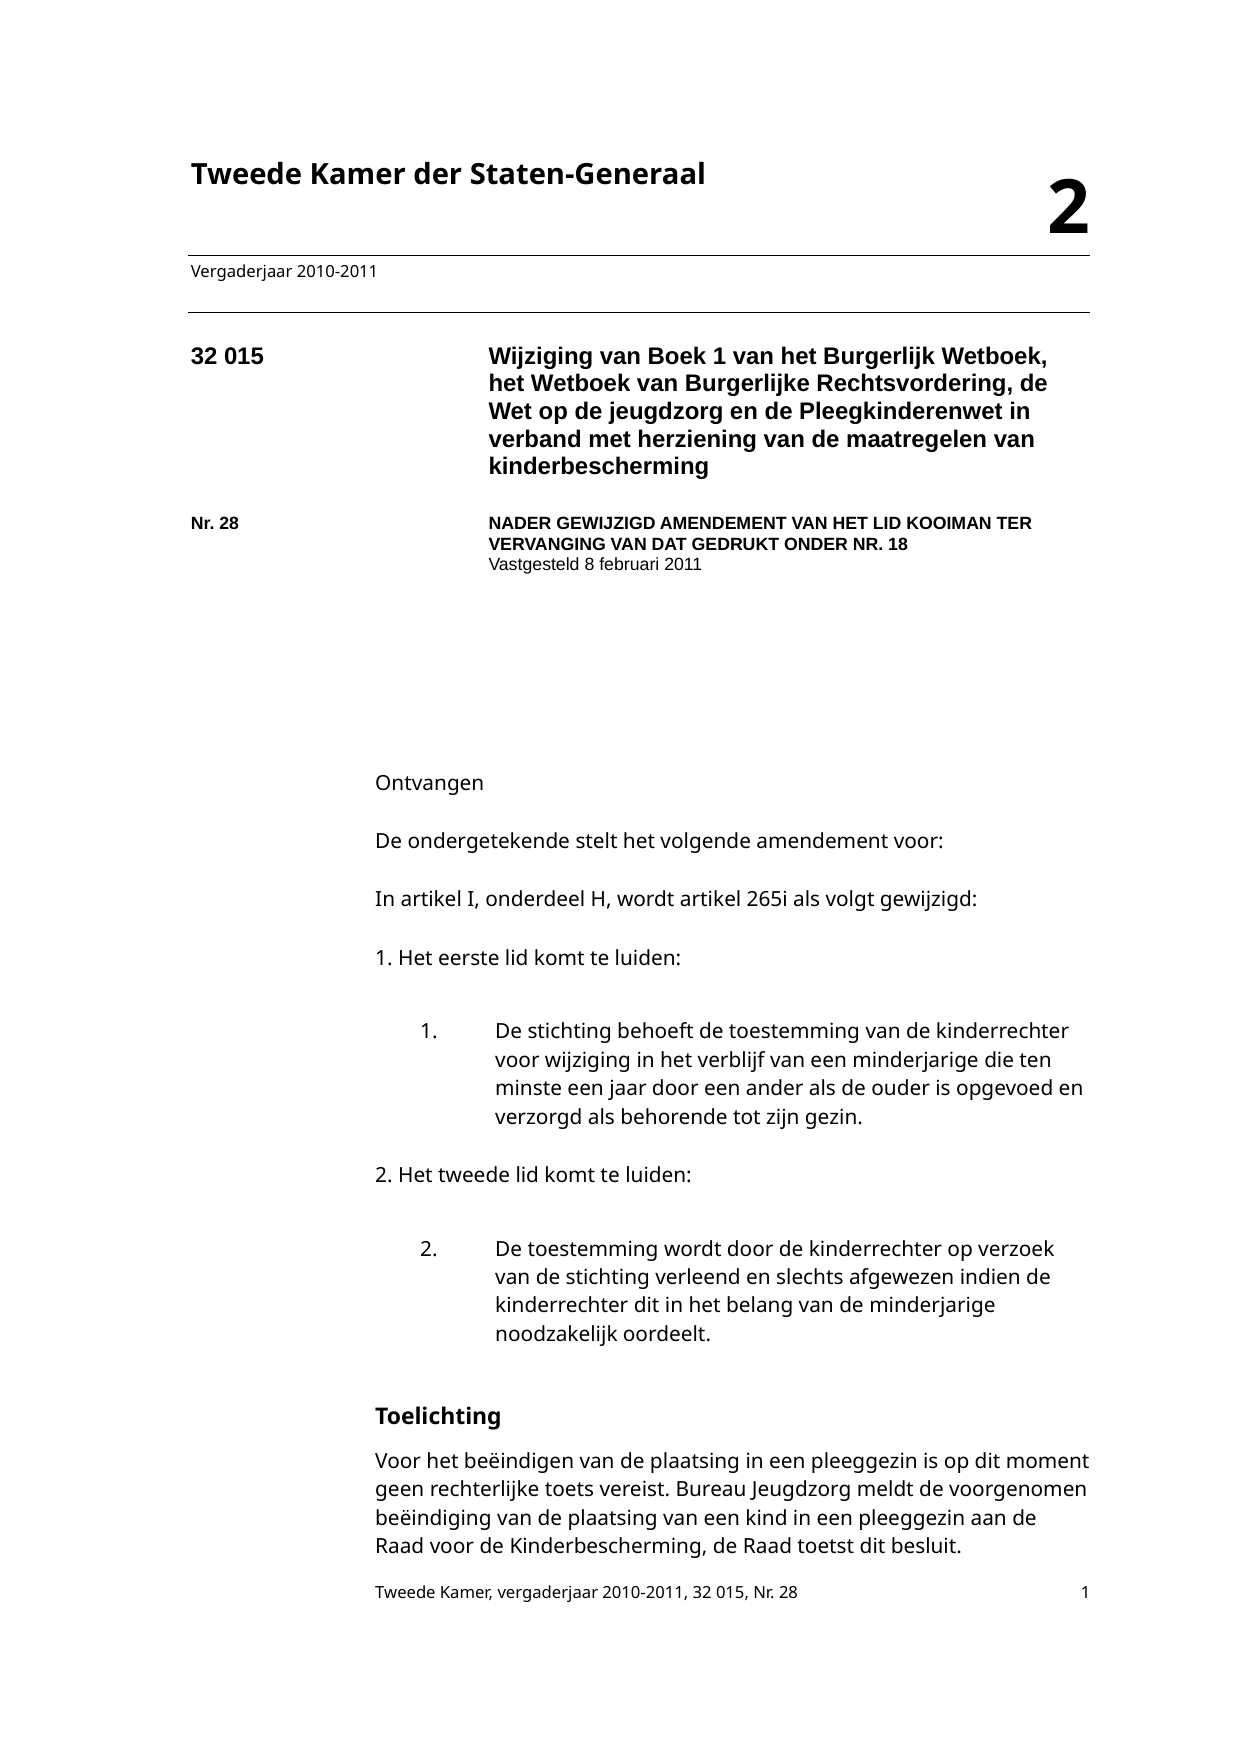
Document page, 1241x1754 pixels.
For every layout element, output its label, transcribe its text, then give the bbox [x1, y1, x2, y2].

table_cell [188, 313, 485, 339]
subtitle Toelichting [375, 1400, 1090, 1431]
list De toestemming wordt door de kinderrechter op verzoek van de stichting verleend en slechts afgewezen indien de kinderrechter dit in het belang van de minderjarige noodzakelijk oordeelt. [420, 1234, 1090, 1347]
text Voor het beëindigen van de plaatsing in een pleeggezin is op dit moment geen rechterlijke toets vereist. Bureau Jeugdzorg meldt de voorgenomen beëindiging van de plaatsing van een kind in een pleeggezin aan de Raad voor de Kinderbescherming, de Raad toetst dit besluit. [375, 1446, 1090, 1560]
text 1. Het eerste lid komt te luiden: [375, 943, 1090, 971]
text Ontvangen [375, 768, 1090, 796]
table_cell Wijziging van Boek 1 van het Burgerlijk Wetboek, het Wetboek van Burgerlijke Rechtsvordering, de Wet op de jeugdzorg en de Pleegkinderenwet in verband met herziening van de maatregelen van kinderbescherming [485, 339, 1090, 510]
text 2. Het tweede lid komt te luiden: [375, 1160, 1090, 1189]
table_cell Nr. 28 [188, 510, 485, 649]
table_header 2 [910, 150, 1090, 255]
text In artikel I, onderdeel H, wordt artikel 265i als volgt gewijzigd: [375, 884, 1090, 913]
list De stichting behoeft de toestemming van de kinderrechter voor wijziging in het verblijf van een minderjarige die ten minste een jaar door een ander als de ouder is opgevoed en verzorgd als behorende tot zijn gezin. [420, 1016, 1090, 1130]
table_cell [485, 256, 1090, 312]
table_cell Vergaderjaar 2010-2011 [188, 256, 485, 312]
table_header Tweede Kamer der Staten-Generaal [188, 150, 909, 255]
table_cell NADER GEWIJZIGD AMENDEMENT VAN HET LID KOOIMAN TER VERVANGING VAN DAT GEDRUKT ONDER NR. 18 Vastgesteld 8 februari 2011 [485, 510, 1090, 649]
table_cell [485, 313, 1090, 339]
text De ondergetekende stelt het volgende amendement voor: [375, 826, 1090, 854]
table_cell 32 015 [188, 339, 485, 510]
